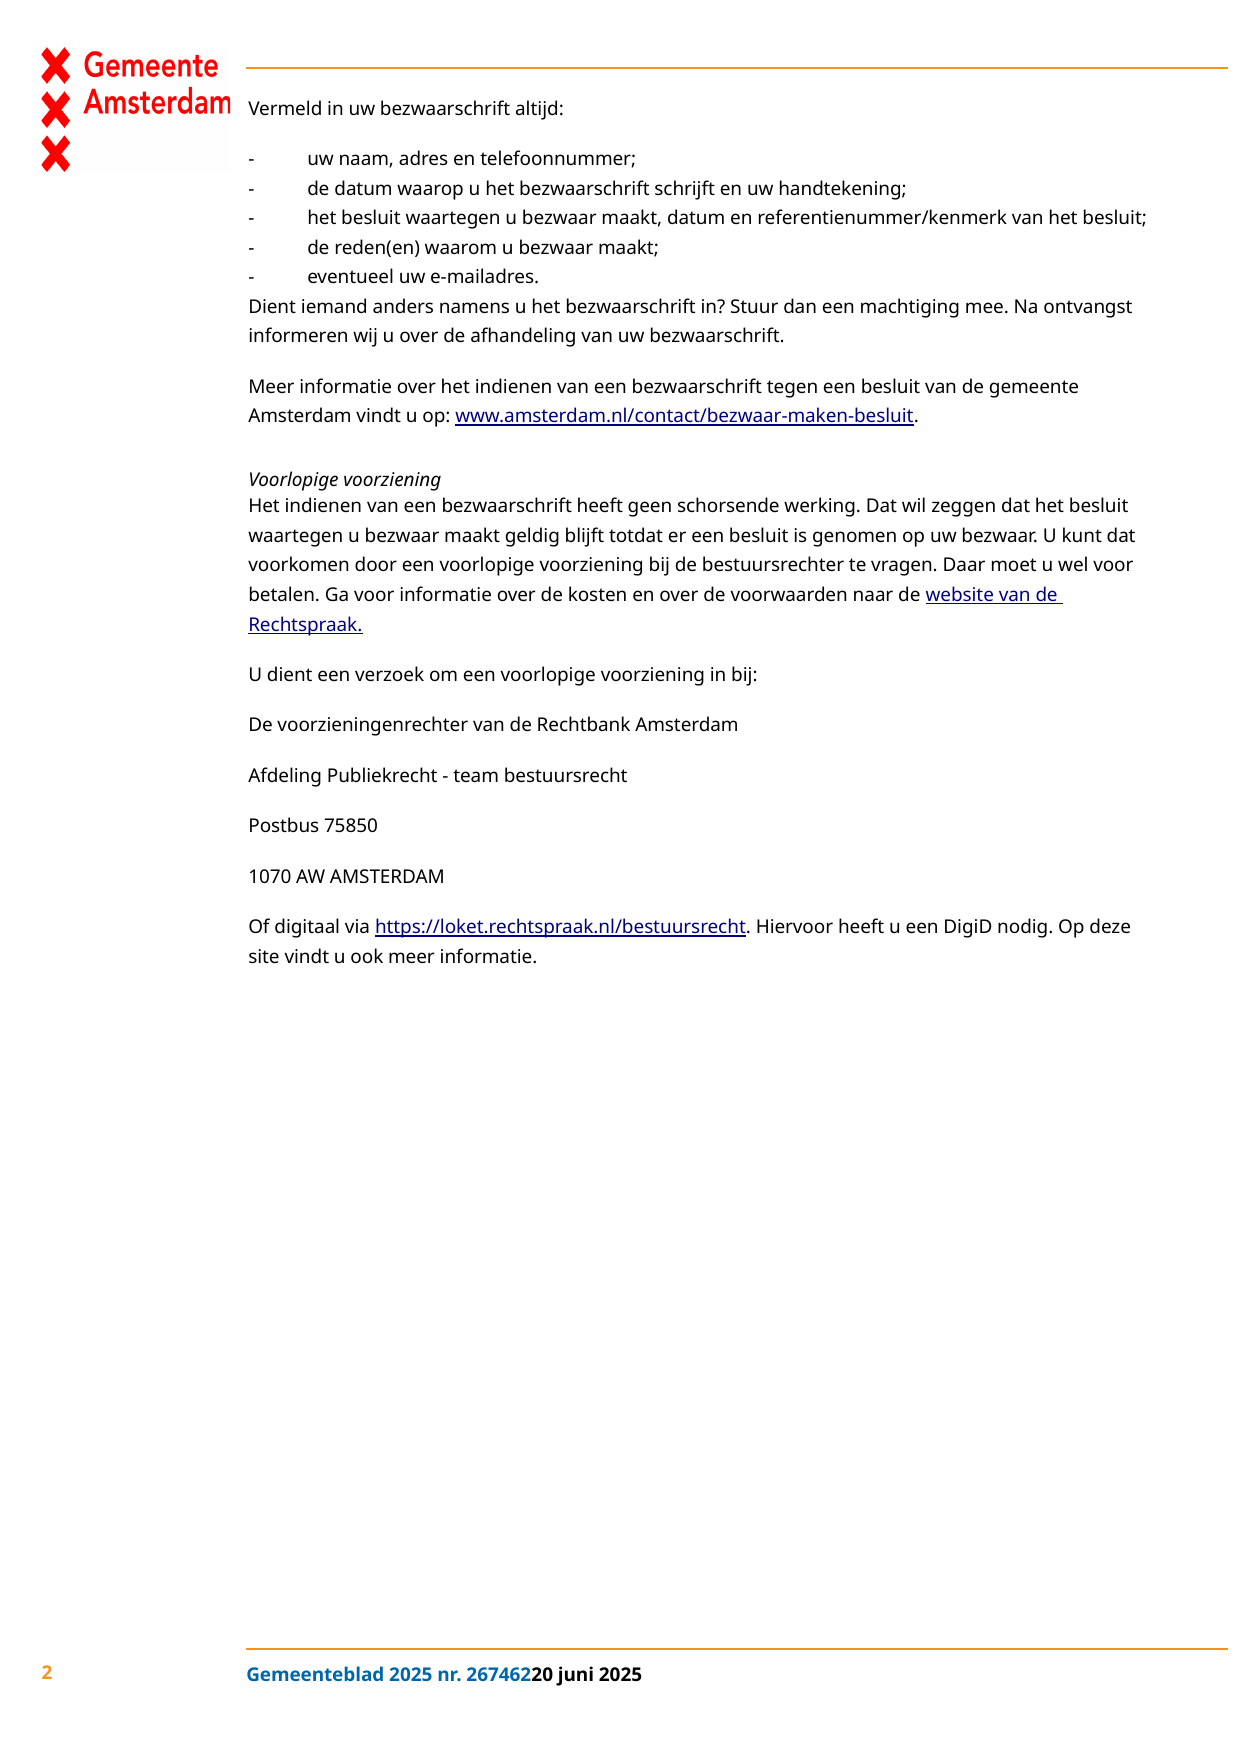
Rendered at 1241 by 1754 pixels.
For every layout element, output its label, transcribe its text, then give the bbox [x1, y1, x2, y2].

list de reden(en) waarom u bezwaar maakt; [248, 234, 1152, 260]
text Vermeld in uw bezwaarschrift altijd: [248, 95, 1152, 121]
text Afdeling Publiekrecht - team bestuursrecht [248, 762, 1152, 788]
list de datum waarop u het bezwaarschrift schrijft en uw handtekening; [248, 175, 1152, 201]
list eventueel uw e-mailadres. [248, 263, 1152, 289]
text 1070 AW AMSTERDAM [248, 863, 1152, 888]
text De voorzieningenrechter van de Rechtbank Amsterdam [248, 712, 1152, 737]
picture [41, 47, 231, 172]
text Dient iemand anders namens u het bezwaarschrift in? Stuur dan een machtiging mee. Na ontvangst informeren wij u over de afhandeling van uw bezwaarschrift. [248, 293, 1152, 348]
text Of digitaal via https://loket.rechtspraak.nl/bestuursrecht. Hiervoor heeft u een DigiD nodig. Op deze site vindt u ook meer informatie. [248, 913, 1152, 968]
list uw naam, adres en telefoonnummer; [248, 145, 1152, 171]
text Postbus 75850 [248, 812, 1152, 838]
text Het indienen van een bezwaarschrift heeft geen schorsende werking. Dat wil zeggen dat het besluit waartegen u bezwaar maakt geldig blijft totdat er een besluit is genomen op uw bezwaar. U kunt dat voorkomen door een voorlopige voorziening bij de bestuursrechter te vragen. Daar moet u wel voor betalen. Ga voor informatie over de kosten en over de voorwaarden naar de website van de Rechtspraak. [248, 492, 1152, 636]
text Voorlopige voorziening [248, 467, 1152, 492]
text Meer informatie over het indienen van een bezwaarschrift tegen een besluit van de gemeente Amsterdam vindt u op: www.amsterdam.nl/contact/bezwaar-maken-besluit. [248, 373, 1152, 428]
text U dient een verzoek om een voorlopige voorziening in bij: [248, 661, 1152, 687]
list het besluit waartegen u bezwaar maakt, datum en referentienummer/kenmerk van het besluit; [248, 204, 1152, 230]
